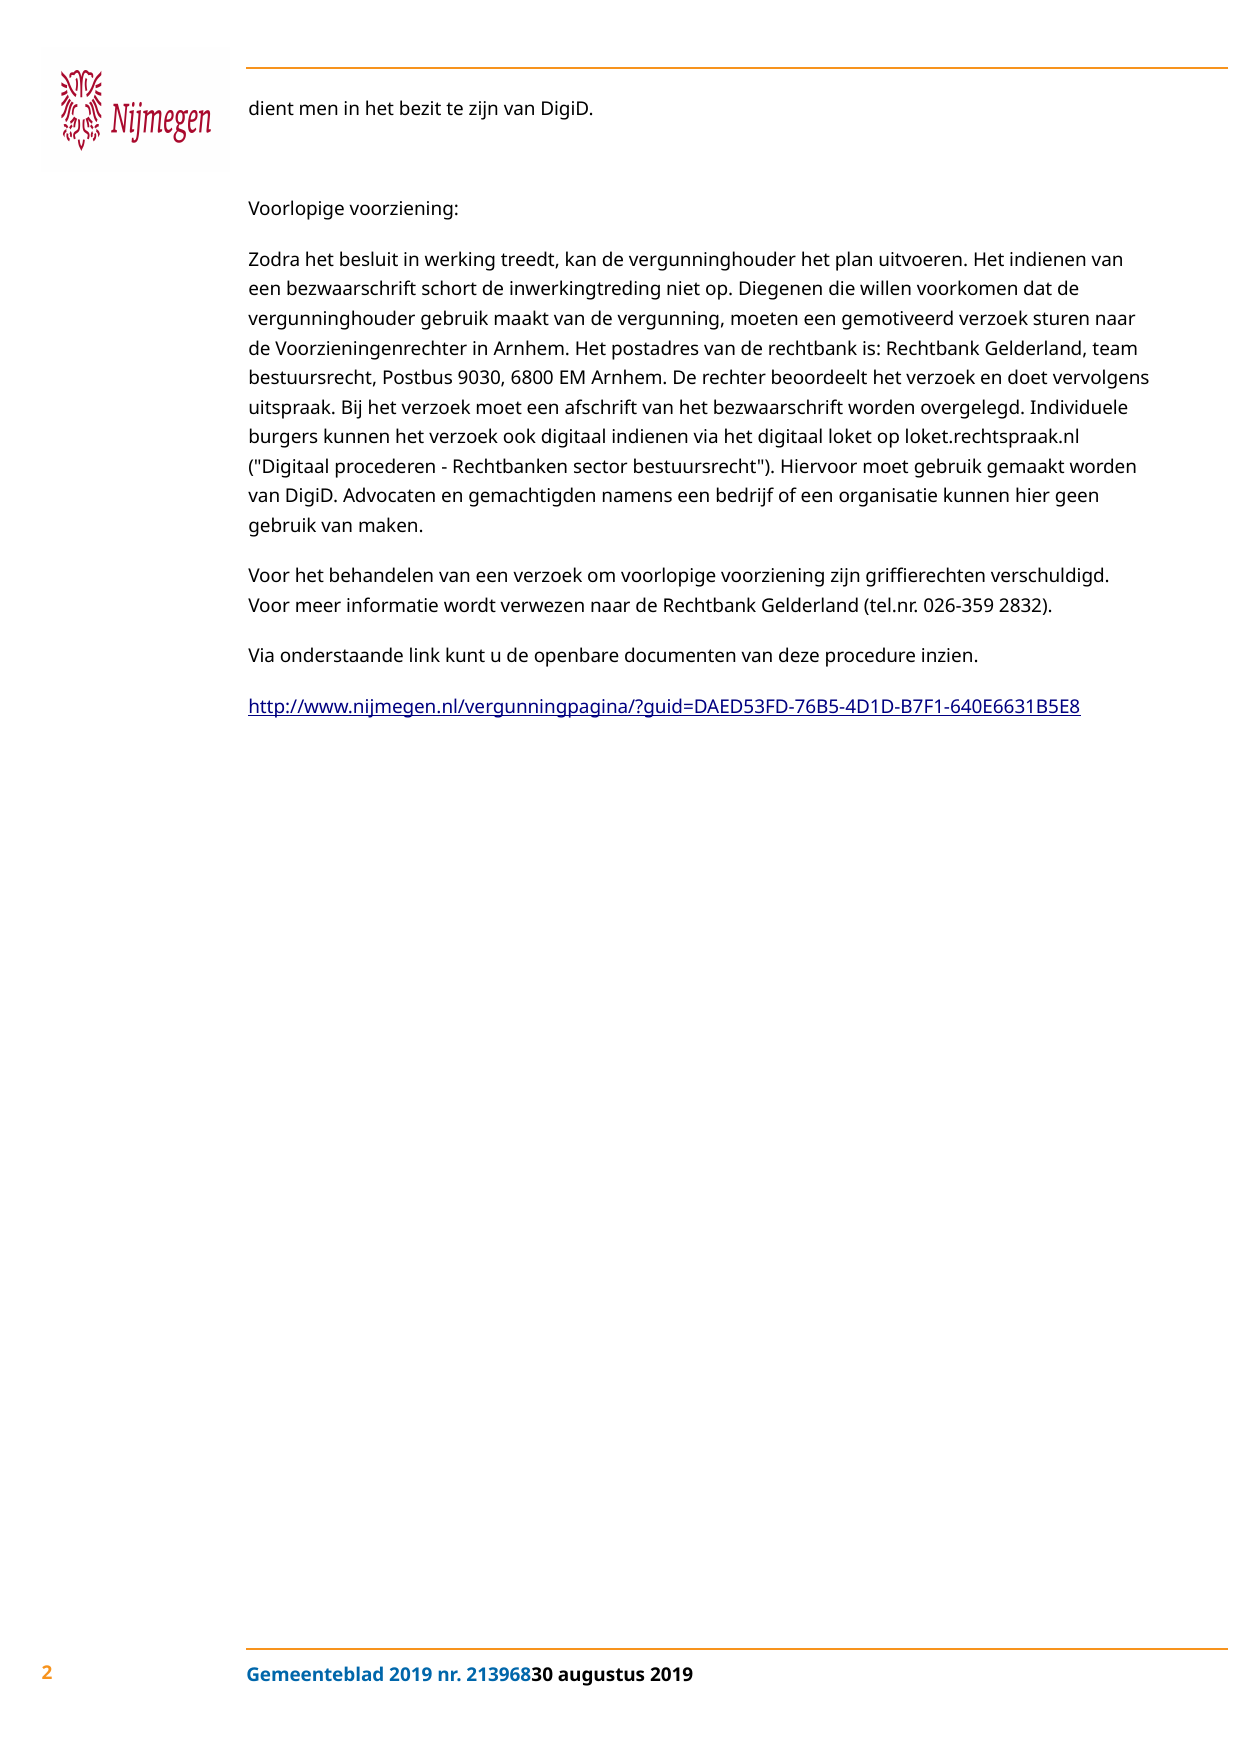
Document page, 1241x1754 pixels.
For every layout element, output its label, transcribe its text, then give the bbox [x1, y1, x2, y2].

text Voorlopige voorziening: [248, 196, 1152, 221]
text Zodra het besluit in werking treedt, kan de vergunninghouder het plan uitvoeren. Het indienen van een bezwaarschrift schort de inwerkingtreding niet op. Diegenen die willen voorkomen dat de vergunninghouder gebruik maakt van de vergunning, moeten een gemotiveerd verzoek sturen naar de Voorzieningenrechter in Arnhem. Het postadres van de rechtbank is: Rechtbank Gelderland, team bestuursrecht, Postbus 9030, 6800 EM Arnhem. De rechter beoordeelt het verzoek en doet vervolgens uitspraak. Bij het verzoek moet een afschrift van het bezwaarschrift worden overgelegd. Individuele burgers kunnen het verzoek ook digitaal indienen via het digitaal loket op loket.rechtspraak.nl ("Digitaal procederen - Rechtbanken sector bestuursrecht"). Hiervoor moet gebruik gemaakt worden van DigiD. Advocaten en gemachtigden namens een bedrijf of een organisatie kunnen hier geen gebruik van maken. [248, 246, 1152, 538]
text http://www.nijmegen.nl/vergunningpagina/?guid=DAED53FD-76B5-4D1D-B7F1-640E6631B5E8 [248, 693, 1152, 719]
text Via onderstaande link kunt u de openbare documenten van deze procedure inzien. [248, 643, 1152, 668]
text Voor het behandelen van een verzoek om voorlopige voorziening zijn griffierechten verschuldigd. Voor meer informatie wordt verwezen naar de Rechtbank Gelderland (tel.nr. 026-359 2832). [248, 563, 1152, 618]
text dient men in het bezit te zijn van DigiD. [248, 95, 1152, 121]
picture [41, 47, 231, 172]
